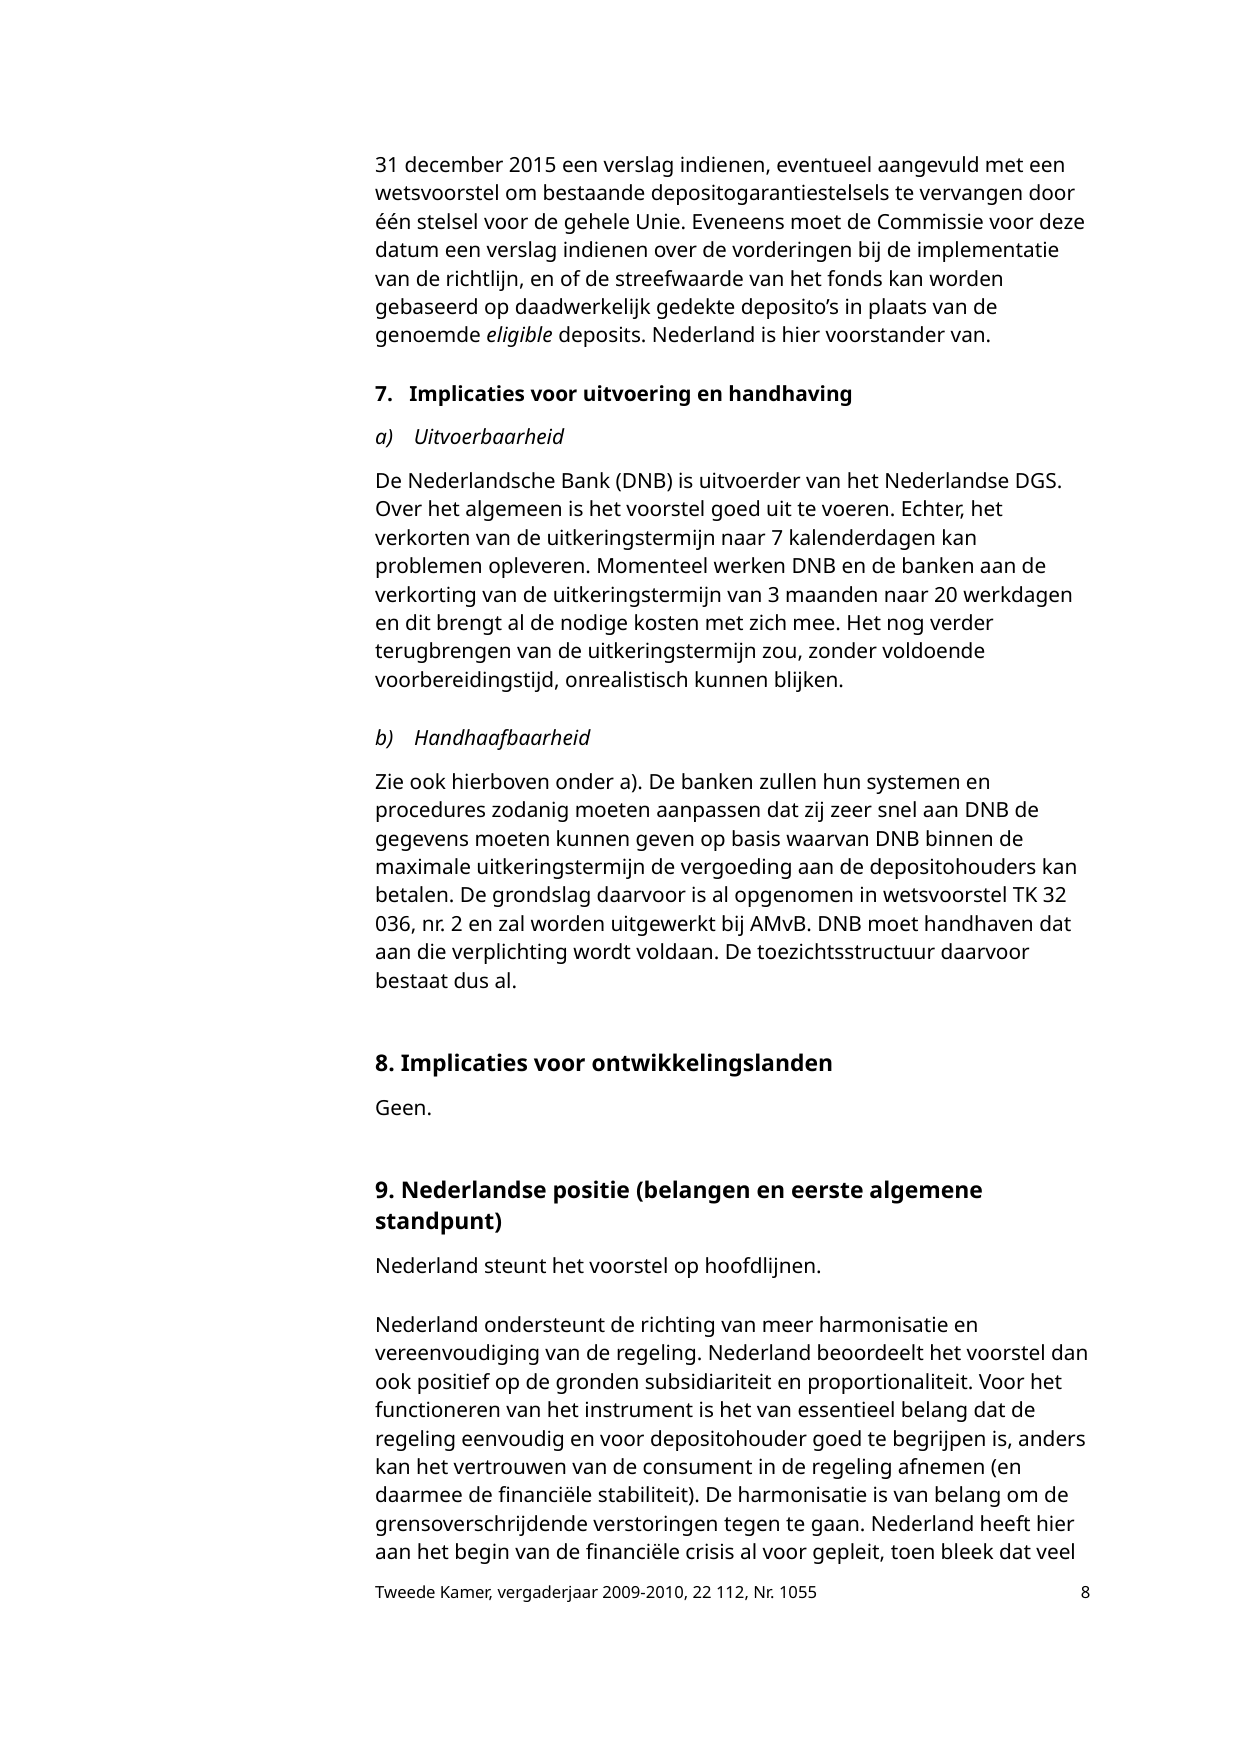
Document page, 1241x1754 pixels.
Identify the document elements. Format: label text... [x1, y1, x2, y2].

text Nederland ondersteunt de richting van meer harmonisatie en vereenvoudiging van de regeling. Nederland beoordeelt het voorstel dan ook positief op de gronden subsidiariteit en proportionaliteit. Voor het functioneren van het instrument is het van essentieel belang dat de regeling eenvoudig en voor depositohouder goed te begrijpen is, anders kan het vertrouwen van de consument in de regeling afnemen (en daarmee de financiële stabiliteit). De harmonisatie is van belang om de grensoverschrijdende verstoringen tegen te gaan. Nederland heeft hier aan het begin van de financiële crisis al voor gepleit, toen bleek dat veel [375, 1310, 1090, 1566]
text 31 december 2015 een verslag indienen, eventueel aangevuld met een wetsvoorstel om bestaande depositogarantiestelsels te vervangen door één stelsel voor de gehele Unie. Eveneens moet de Commissie voor deze datum een verslag indienen over de vorderingen bij de implementatie van de richtlijn, en of de streefwaarde van het fonds kan worden gebaseerd op daadwerkelijk gedekte deposito’s in plaats van de genoemde eligible deposits. Nederland is hier voorstander van. [375, 150, 1090, 349]
subtitle 8. Implicaties voor ontwikkelingslanden [375, 1047, 1090, 1078]
text Nederland steunt het voorstel op hoofdlijnen. [375, 1252, 1090, 1280]
text a) Uitvoerbaarheid [375, 422, 1090, 451]
subtitle 9. Nederlandse positie (belangen en eerste algemene standpunt) [375, 1174, 1090, 1237]
text Zie ook hierboven onder a). De banken zullen hun systemen en procedures zodanig moeten aanpassen dat zij zeer snel aan DNB de gegevens moeten kunnen geven op basis waarvan DNB binnen de maximale uitkeringstermijn de vergoeding aan de depositohouders kan betalen. De grondslag daarvoor is al opgenomen in wetsvoorstel TK 32 036, nr. 2 en zal worden uitgewerkt bij AMvB. DNB moet handhaven dat aan die verplichting wordt voldaan. De toezichtsstructuur daarvoor bestaat dus al. [375, 767, 1090, 994]
text 7. Implicaties voor uitvoering en handhaving [375, 379, 1090, 407]
text De Nederlandsche Bank (DNB) is uitvoerder van het Nederlandse DGS. Over het algemeen is het voorstel goed uit te voeren. Echter, het verkorten van de uitkeringstermijn naar 7 kalenderdagen kan problemen opleveren. Momenteel werken DNB en de banken aan de verkorting van de uitkeringstermijn van 3 maanden naar 20 werkdagen en dit brengt al de nodige kosten met zich mee. Het nog verder terugbrengen van de uitkeringstermijn zou, zonder voldoende voorbereidingstijd, onrealistisch kunnen blijken. [375, 466, 1090, 693]
text Geen. [375, 1093, 1090, 1122]
text b) Handhaafbaarheid [375, 723, 1090, 752]
